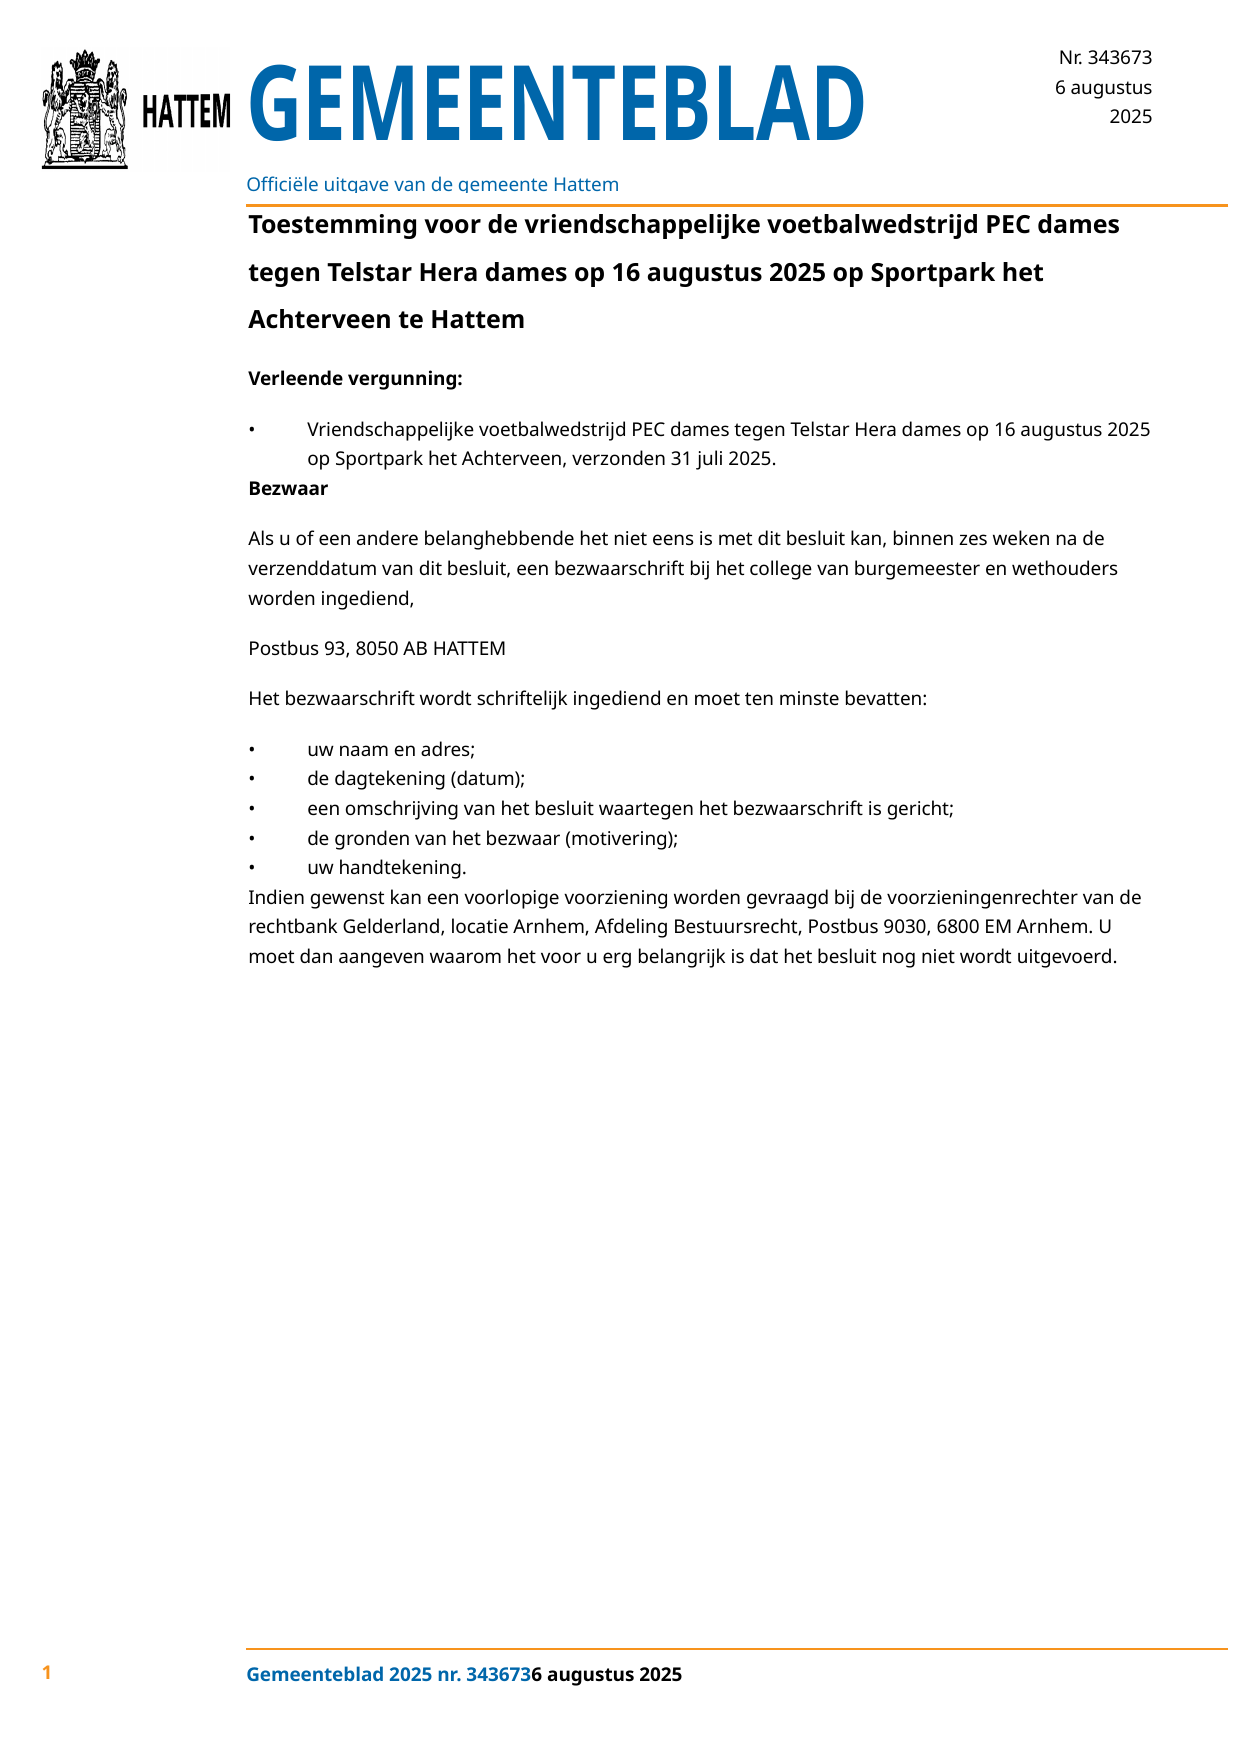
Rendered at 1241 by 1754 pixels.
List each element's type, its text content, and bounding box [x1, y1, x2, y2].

text Bezwaar [248, 475, 1152, 501]
text Toestemming voor de vriendschappelijke voetbalwedstrijd PEC dames tegen Telstar Hera dames op 16 augustus 2025 op Sportpark het Achterveen te Hattem [248, 207, 1152, 336]
list Vriendschappelijke voetbalwedstrijd PEC dames tegen Telstar Hera dames op 16 augustus 2025 op Sportpark het Achterveen, verzonden 31 juli 2025. [248, 416, 1152, 471]
text Als u of een andere belanghebbende het niet eens is met dit besluit kan, binnen zes weken na de verzenddatum van dit besluit, een bezwaarschrift bij het college van burgemeester en wethouders worden ingediend, [248, 526, 1152, 610]
text Verleende vergunning: [248, 366, 1152, 391]
list de gronden van het bezwaar (motivering); [248, 825, 1152, 850]
list een omschrijving van het besluit waartegen het bezwaarschrift is gericht; [248, 795, 1152, 821]
list de dagtekening (datum); [248, 766, 1152, 791]
list uw handtekening. [248, 854, 1152, 880]
text Het bezwaarschrift wordt schriftelijk ingediend en moet ten minste bevatten: [248, 686, 1152, 711]
text Postbus 93, 8050 AB HATTEM [248, 635, 1152, 661]
picture [41, 47, 231, 172]
text Indien gewenst kan een voorlopige voorziening worden gevraagd bij de voorzieningenrechter van de rechtbank Gelderland, locatie Arnhem, Afdeling Bestuursrecht, Postbus 9030, 6800 EM Arnhem. U moet dan aangeven waarom het voor u erg belangrijk is dat het besluit nog niet wordt uitgevoerd. [248, 884, 1152, 969]
list uw naam en adres; [248, 736, 1152, 762]
